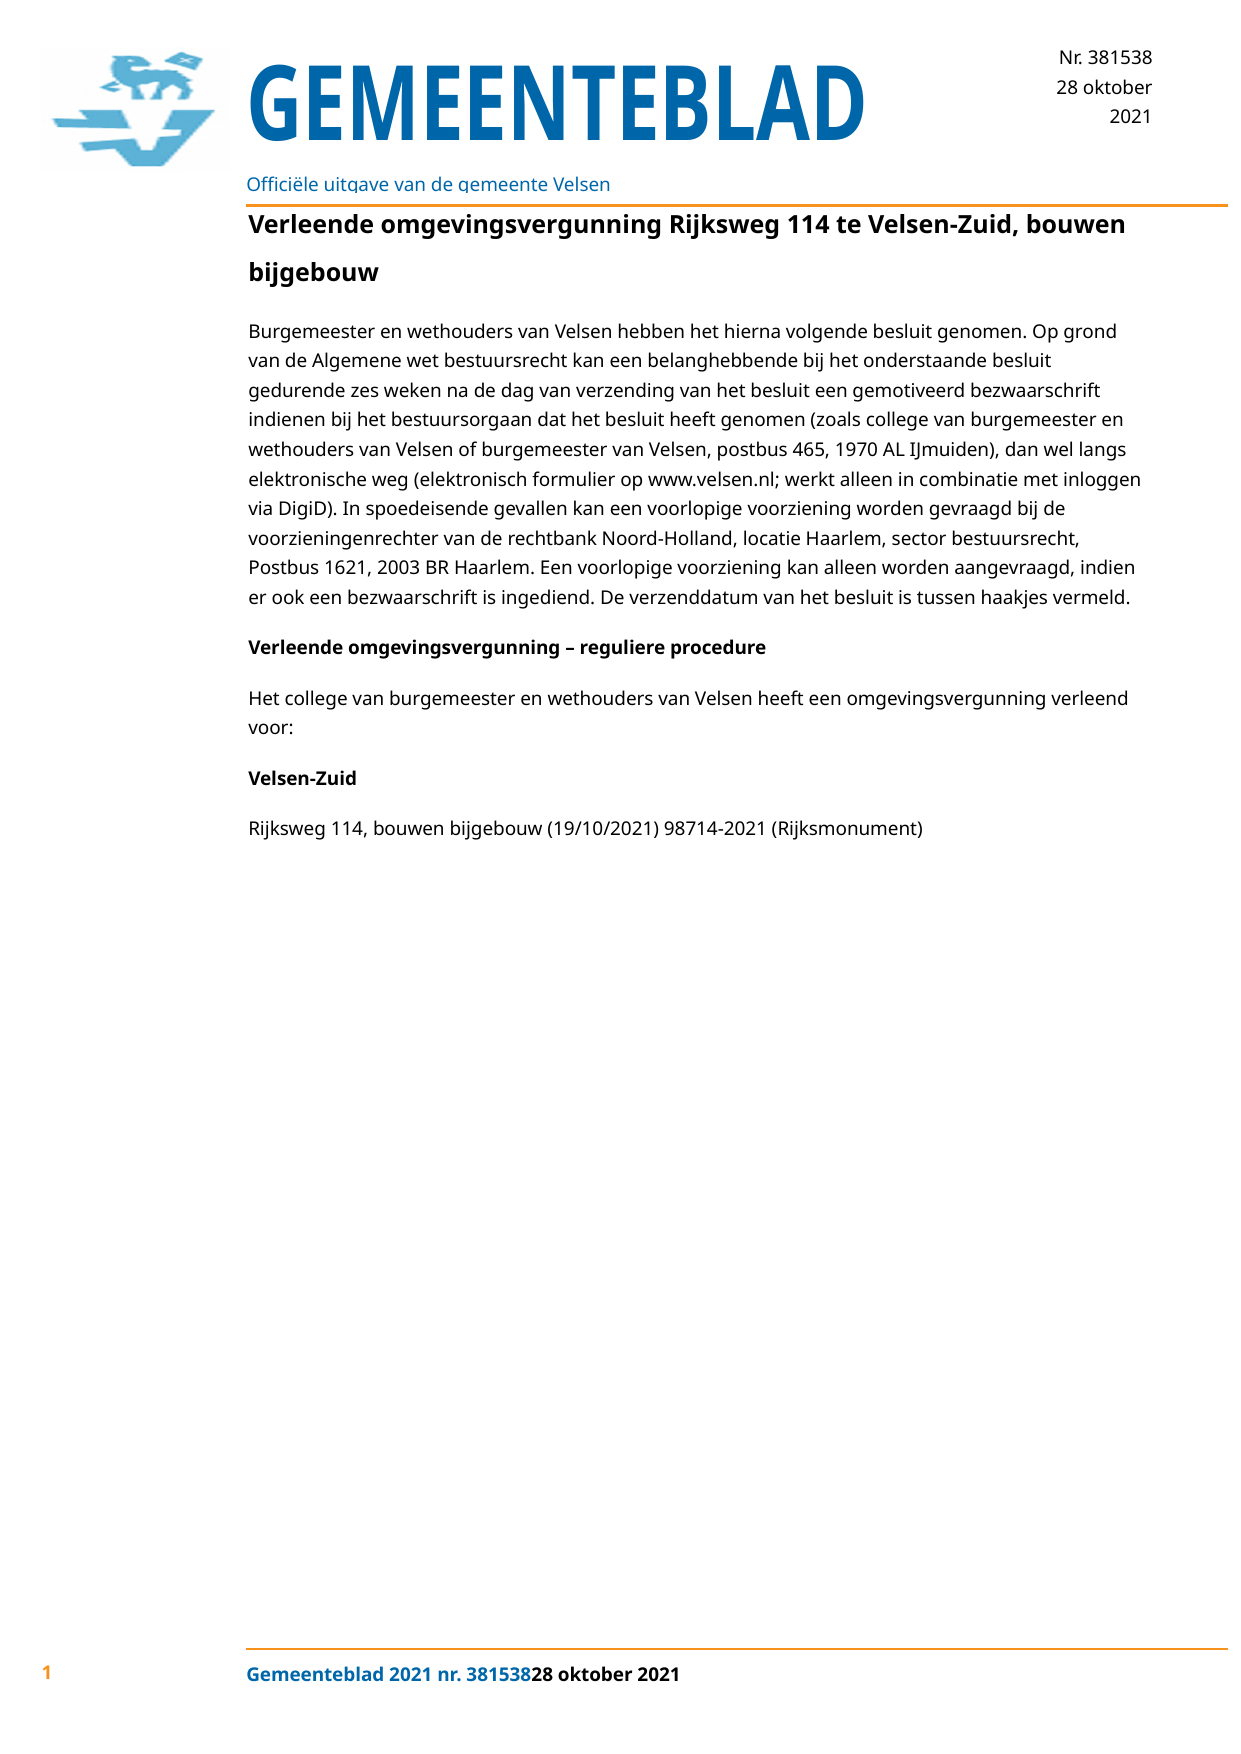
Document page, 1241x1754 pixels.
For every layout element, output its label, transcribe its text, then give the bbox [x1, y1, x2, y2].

text Verleende omgevingsvergunning – reguliere procedure [248, 634, 1152, 660]
picture [41, 47, 231, 172]
text Burgemeester en wethouders van Velsen hebben het hierna volgende besluit genomen. Op grond van de Algemene wet bestuursrecht kan een belanghebbende bij het onderstaande besluit gedurende zes weken na de dag van verzending van het besluit een gemotiveerd bezwaarschrift indienen bij het bestuursorgaan dat het besluit heeft genomen (zoals college van burgemeester en wethouders van Velsen of burgemeester van Velsen, postbus 465, 1970 AL IJmuiden), dan wel langs elektronische weg (elektronisch formulier op www.velsen.nl; werkt alleen in combinatie met inloggen via DigiD). In spoedeisende gevallen kan een voorlopige voorziening worden gevraagd bij de voorzieningenrechter van de rechtbank Noord-Holland, locatie Haarlem, sector bestuursrecht, Postbus 1621, 2003 BR Haarlem. Een voorlopige voorziening kan alleen worden aangevraagd, indien er ook een bezwaarschrift is ingediend. De verzenddatum van het besluit is tussen haakjes vermeld. [248, 318, 1152, 610]
text Verleende omgevingsvergunning Rijksweg 114 te Velsen-Zuid, bouwen bijgebouw [248, 207, 1152, 288]
text Rijksweg 114, bouwen bijgebouw (19/10/2021) 98714-2021 (Rijksmonument) [248, 815, 1152, 841]
text Het college van burgemeester en wethouders van Velsen heeft een omgevingsvergunning verleend voor: [248, 685, 1152, 740]
text Velsen-Zuid [248, 765, 1152, 791]
